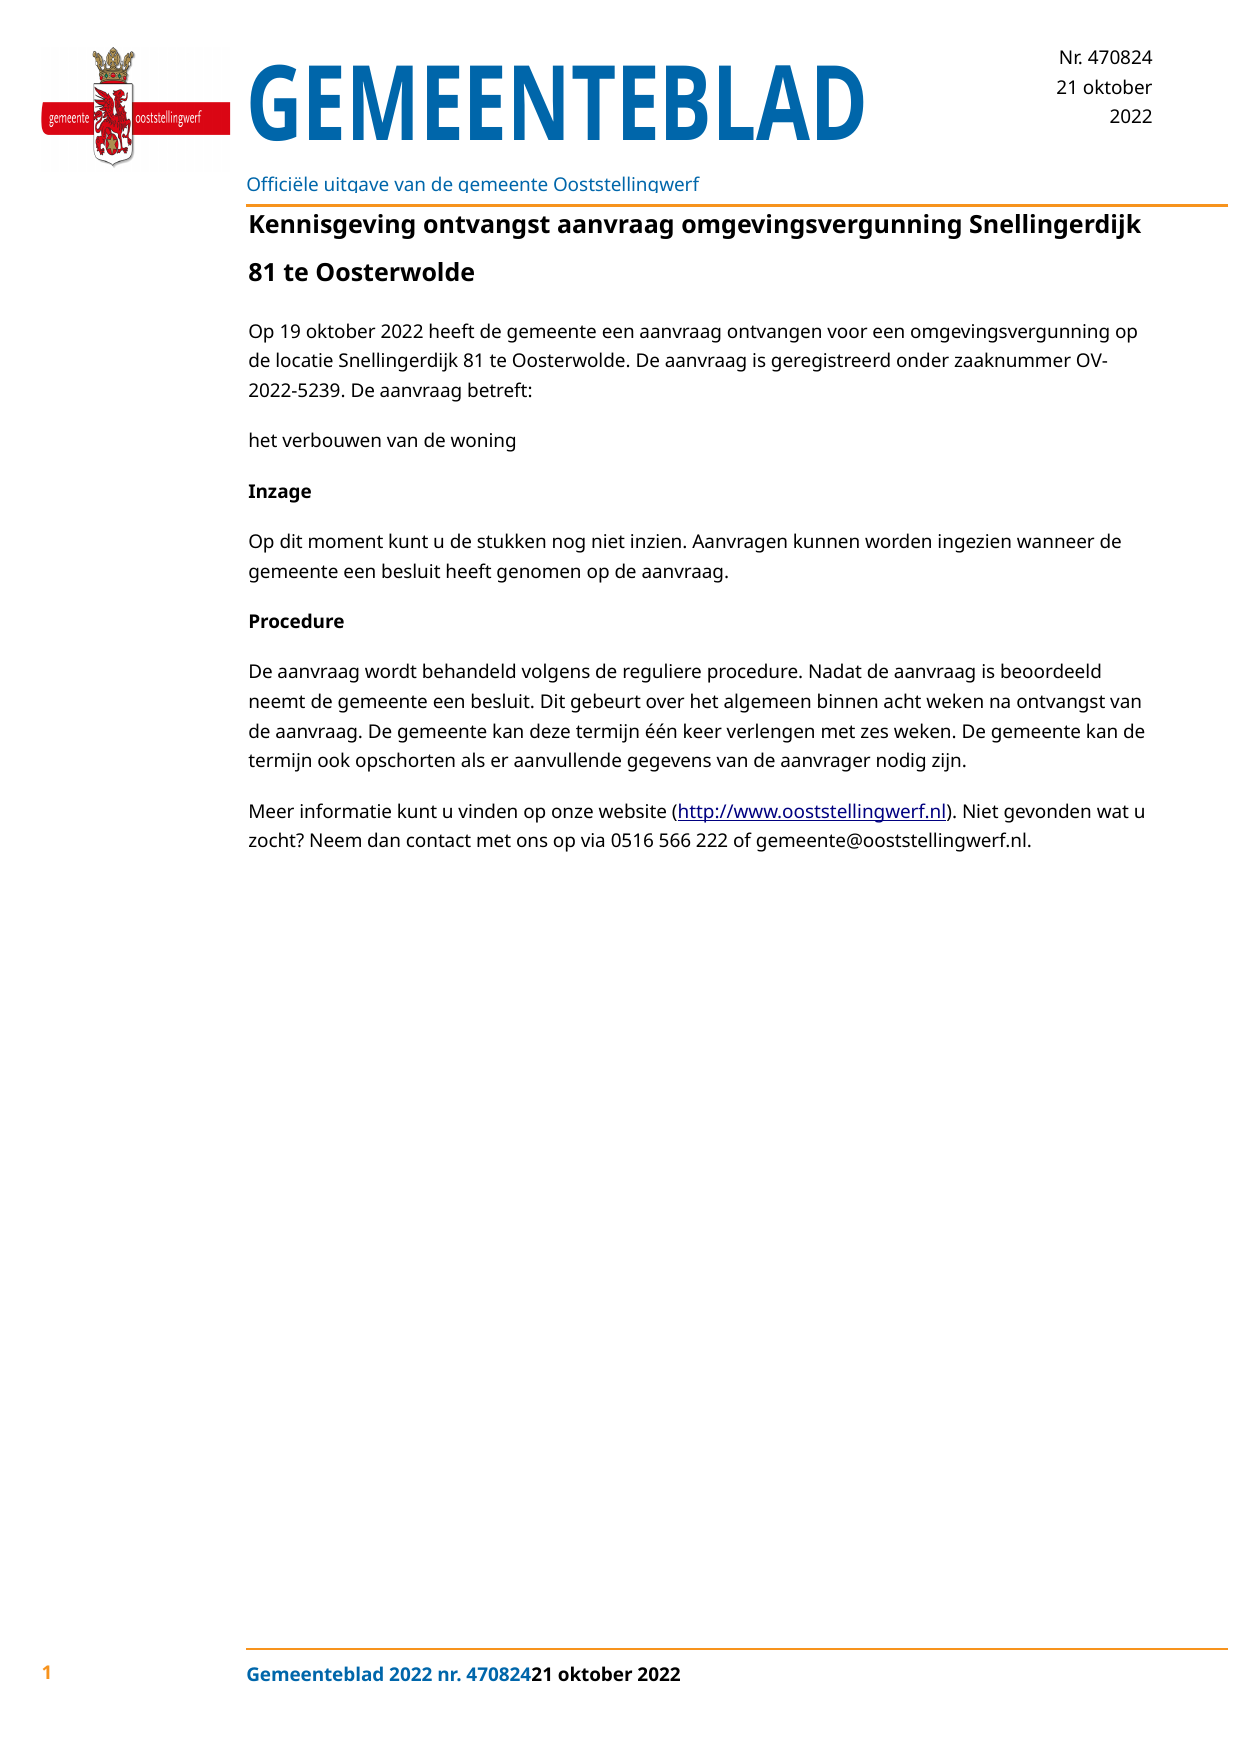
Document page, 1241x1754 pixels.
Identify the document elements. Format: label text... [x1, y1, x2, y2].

text Meer informatie kunt u vinden op onze website (http://www.ooststellingwerf.nl). Niet gevonden wat u zocht? Neem dan contact met ons op via 0516 566 222 of gemeente@ooststellingwerf.nl. [248, 798, 1152, 853]
text Op 19 oktober 2022 heeft de gemeente een aanvraag ontvangen voor een omgevingsvergunning op de locatie Snellingerdijk 81 te Oosterwolde. De aanvraag is geregistreerd onder zaaknummer OV-2022-5239. De aanvraag betreft: [248, 318, 1152, 403]
text Procedure [248, 608, 1152, 634]
picture [41, 47, 231, 172]
text De aanvraag wordt behandeld volgens de reguliere procedure. Nadat de aanvraag is beoordeeld neemt de gemeente een besluit. Dit gebeurt over het algemeen binnen acht weken na ontvangst van de aanvraag. De gemeente kan deze termijn één keer verlengen met zes weken. De gemeente kan de termijn ook opschorten als er aanvullende gegevens van de aanvrager nodig zijn. [248, 659, 1152, 773]
text het verbouwen van de woning [248, 427, 1152, 453]
text Inzage [248, 478, 1152, 504]
text Op dit moment kunt u de stukken nog niet inzien. Aanvragen kunnen worden ingezien wanneer de gemeente een besluit heeft genomen op de aanvraag. [248, 528, 1152, 584]
text Kennisgeving ontvangst aanvraag omgevingsvergunning Snellingerdijk 81 te Oosterwolde [248, 207, 1152, 288]
